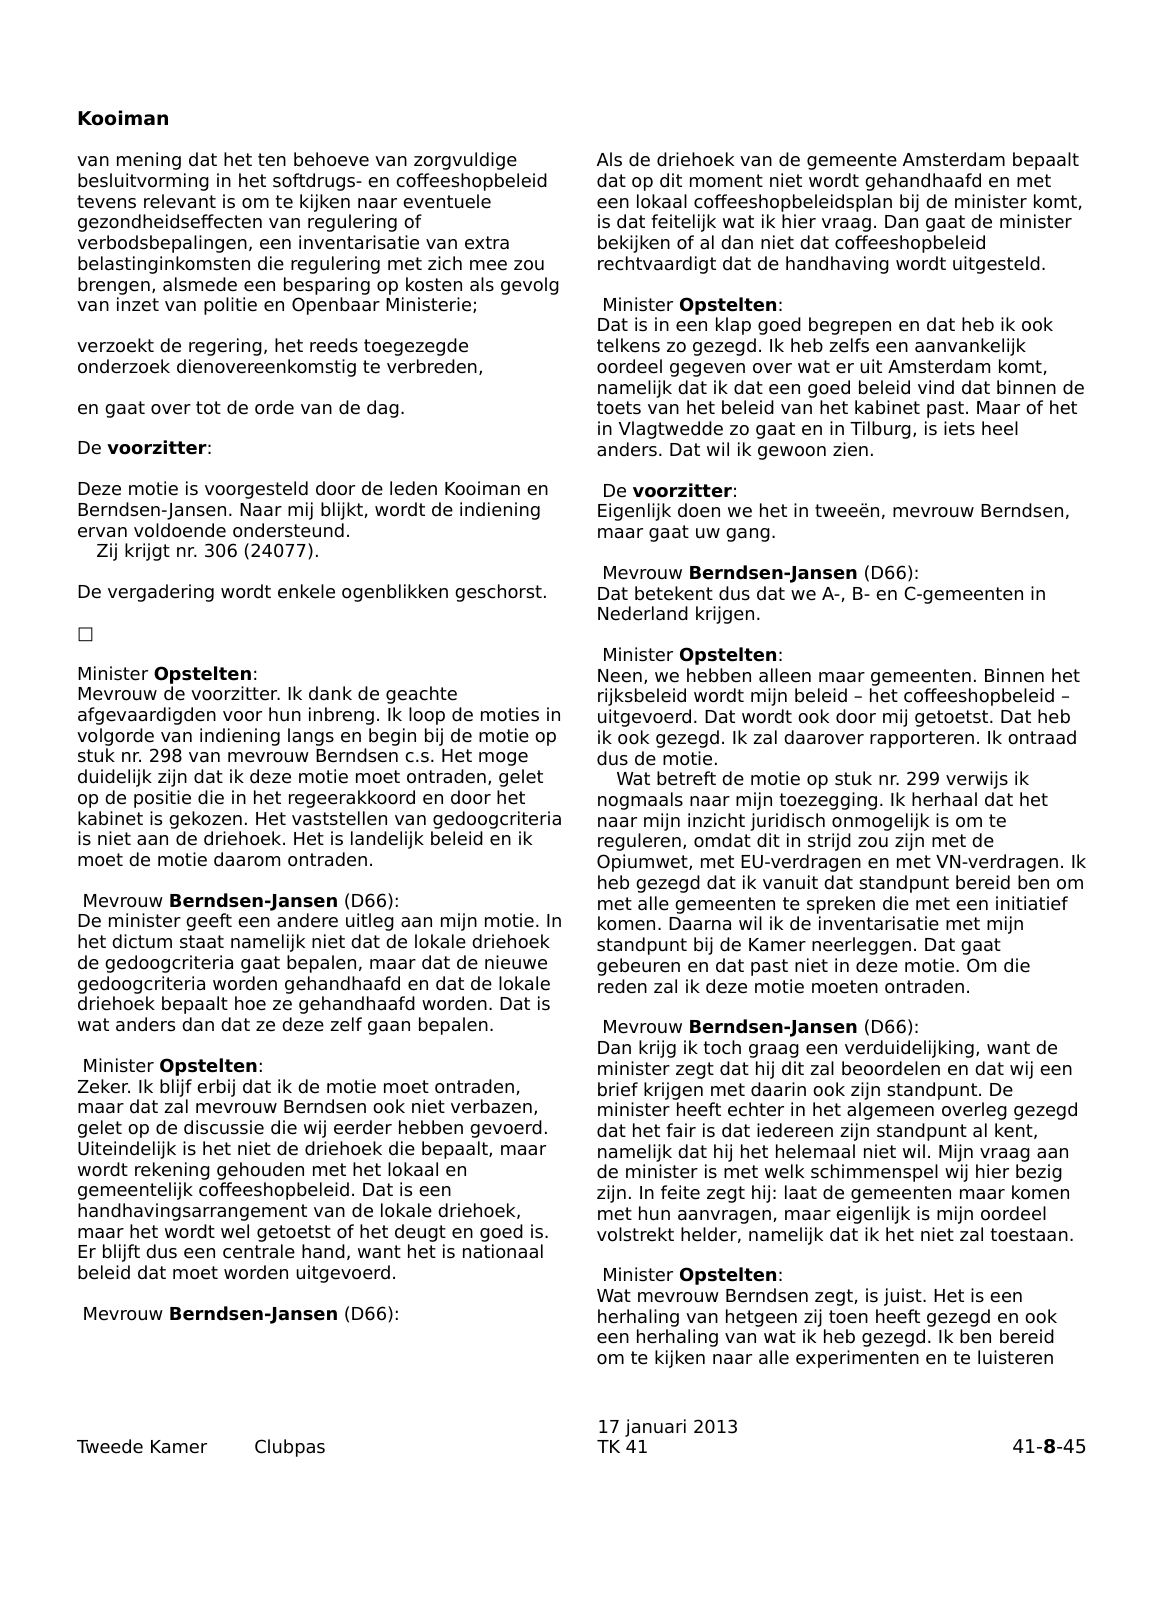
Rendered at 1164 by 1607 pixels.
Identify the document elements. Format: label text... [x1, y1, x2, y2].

text Mevrouw Berndsen-Jansen (D66): [596, 1017, 1087, 1038]
text van mening dat het ten behoeve van zorgvuldige besluitvorming in het softdrugs- en coffeeshopbeleid tevens relevant is om te kijken naar eventuele gezondheidseffecten van regulering of verbodsbepalingen, een inventarisatie van extra belastinginkomsten die regulering met zich mee zou brengen, alsmede een besparing op kosten als gevolg van inzet van politie en Openbaar Ministerie; [77, 150, 567, 316]
text verzoekt de regering, het reeds toegezegde onderzoek dienovereenkomstig te verbreden, [77, 336, 567, 377]
text De voorzitter: [77, 438, 567, 459]
text Minister Opstelten: [77, 1056, 567, 1076]
text Minister Opstelten: [596, 1265, 1087, 1286]
text Mevrouw de voorzitter. Ik dank de geachte afgevaardigden voor hun inbreng. Ik loop de moties in volgorde van indiening langs en begin bij de motie op stuk nr. 298 van mevrouw Berndsen c.s. Het moge duidelijk zijn dat ik deze motie moet ontraden, gelet op de positie die in het regeerakkoord en door het kabinet is gekozen. Het vaststellen van gedoogcriteria is niet aan de driehoek. Het is landelijk beleid en ik moet de motie daarom ontraden. [77, 684, 567, 871]
text Mevrouw Berndsen-Jansen (D66): [77, 1304, 567, 1324]
text Als de driehoek van de gemeente Amsterdam bepaalt dat op dit moment niet wordt gehandhaafd en met een lokaal coffeeshopbeleidsplan bij de minister komt, is dat feitelijk wat ik hier vraag. Dan gaat de minister bekijken of al dan niet dat coffeeshopbeleid rechtvaardigt dat de handhaving wordt uitgesteld. [596, 150, 1087, 274]
text De vergadering wordt enkele ogenblikken geschorst. [77, 582, 567, 603]
text De voorzitter: [596, 480, 1087, 501]
text Wat mevrouw Berndsen zegt, is juist. Het is een herhaling van hetgeen zij toen heeft gezegd en ook een herhaling van wat ik heb gezegd. Ik ben bereid om te kijken naar alle experimenten en te luisteren [596, 1286, 1087, 1369]
text Dan krijg ik toch graag een verduidelijking, want de minister zegt dat hij dit zal beoordelen en dat wij een brief krijgen met daarin ook zijn standpunt. De minister heeft echter in het algemeen overleg gezegd dat het fair is dat iedereen zijn standpunt al kent, namelijk dat hij het helemaal niet wil. Mijn vraag aan de minister is met welk schimmenspel wij hier bezig zijn. In feite zegt hij: laat de gemeenten maar komen met hun aanvragen, maar eigenlijk is mijn oordeel volstrekt helder, namelijk dat ik het niet zal toestaan. [596, 1038, 1087, 1245]
text Deze motie is voorgesteld door de leden Kooiman en Berndsen-Jansen. Naar mij blijkt, wordt de indiening ervan voldoende ondersteund. [77, 479, 567, 541]
text Minister Opstelten: [77, 663, 567, 684]
text Minister Opstelten: [596, 294, 1087, 315]
text □ [77, 623, 567, 643]
text Neen, we hebben alleen maar gemeenten. Binnen het rijksbeleid wordt mijn beleid – het coffeeshopbeleid – uitgevoerd. Dat wordt ook door mij getoetst. Dat heb ik ook gezegd. Ik zal daarover rapporteren. Ik ontraad dus de motie. [596, 666, 1087, 769]
text Mevrouw Berndsen-Jansen (D66): [596, 563, 1087, 583]
text Zij krijgt nr. 306 (24077). [77, 541, 567, 562]
text Zeker. Ik blijf erbij dat ik de motie moet ontraden, maar dat zal mevrouw Berndsen ook niet verbazen, gelet op de discussie die wij eerder hebben gevoerd. Uiteindelijk is het niet de driehoek die bepaalt, maar wordt rekening gehouden met het lokaal en gemeentelijk coffeeshopbeleid. Dat is een handhavingsarrangement van de lokale driehoek, maar het wordt wel getoetst of het deugt en goed is. Er blijft dus een centrale hand, want het is nationaal beleid dat moet worden uitgevoerd. [77, 1076, 567, 1284]
text Minister Opstelten: [596, 645, 1087, 666]
text Eigenlijk doen we het in tweeën, mevrouw Berndsen, maar gaat uw gang. [596, 501, 1087, 543]
text Mevrouw Berndsen-Jansen (D66): [77, 891, 567, 911]
text en gaat over tot de orde van de dag. [77, 397, 567, 418]
text Dat is in een klap goed begrepen en dat heb ik ook telkens zo gezegd. Ik heb zelfs een aanvankelijk oordeel gegeven over wat er uit Amsterdam komt, namelijk dat ik dat een goed beleid vind dat binnen de toets van het beleid van het kabinet past. Maar of het in Vlagtwedde zo gaat en in Tilburg, is iets heel anders. Dat wil ik gewoon zien. [596, 315, 1087, 460]
text Wat betreft de motie op stuk nr. 299 verwijs ik nogmaals naar mijn toezegging. Ik herhaal dat het naar mijn inzicht juridisch onmogelijk is om te reguleren, omdat dit in strijd zou zijn met de Opiumwet, met EU-verdragen en met VN-verdragen. Ik heb gezegd dat ik vanuit dat standpunt bereid ben om met alle gemeenten te spreken die met een initiatief komen. Daarna wil ik de inventarisatie met mijn standpunt bij de Kamer neerleggen. Dat gaat gebeuren en dat past niet in deze motie. Om die reden zal ik deze motie moeten ontraden. [596, 769, 1087, 997]
text Dat betekent dus dat we A-, B- en C-gemeenten in Nederland krijgen. [596, 583, 1087, 625]
text De minister geeft een andere uitleg aan mijn motie. In het dictum staat namelijk niet dat de lokale driehoek de gedoogcriteria gaat bepalen, maar dat de nieuwe gedoogcriteria worden gehandhaafd en dat de lokale driehoek bepaalt hoe ze gehandhaafd worden. Dat is wat anders dan dat ze deze zelf gaan bepalen. [77, 911, 567, 1036]
